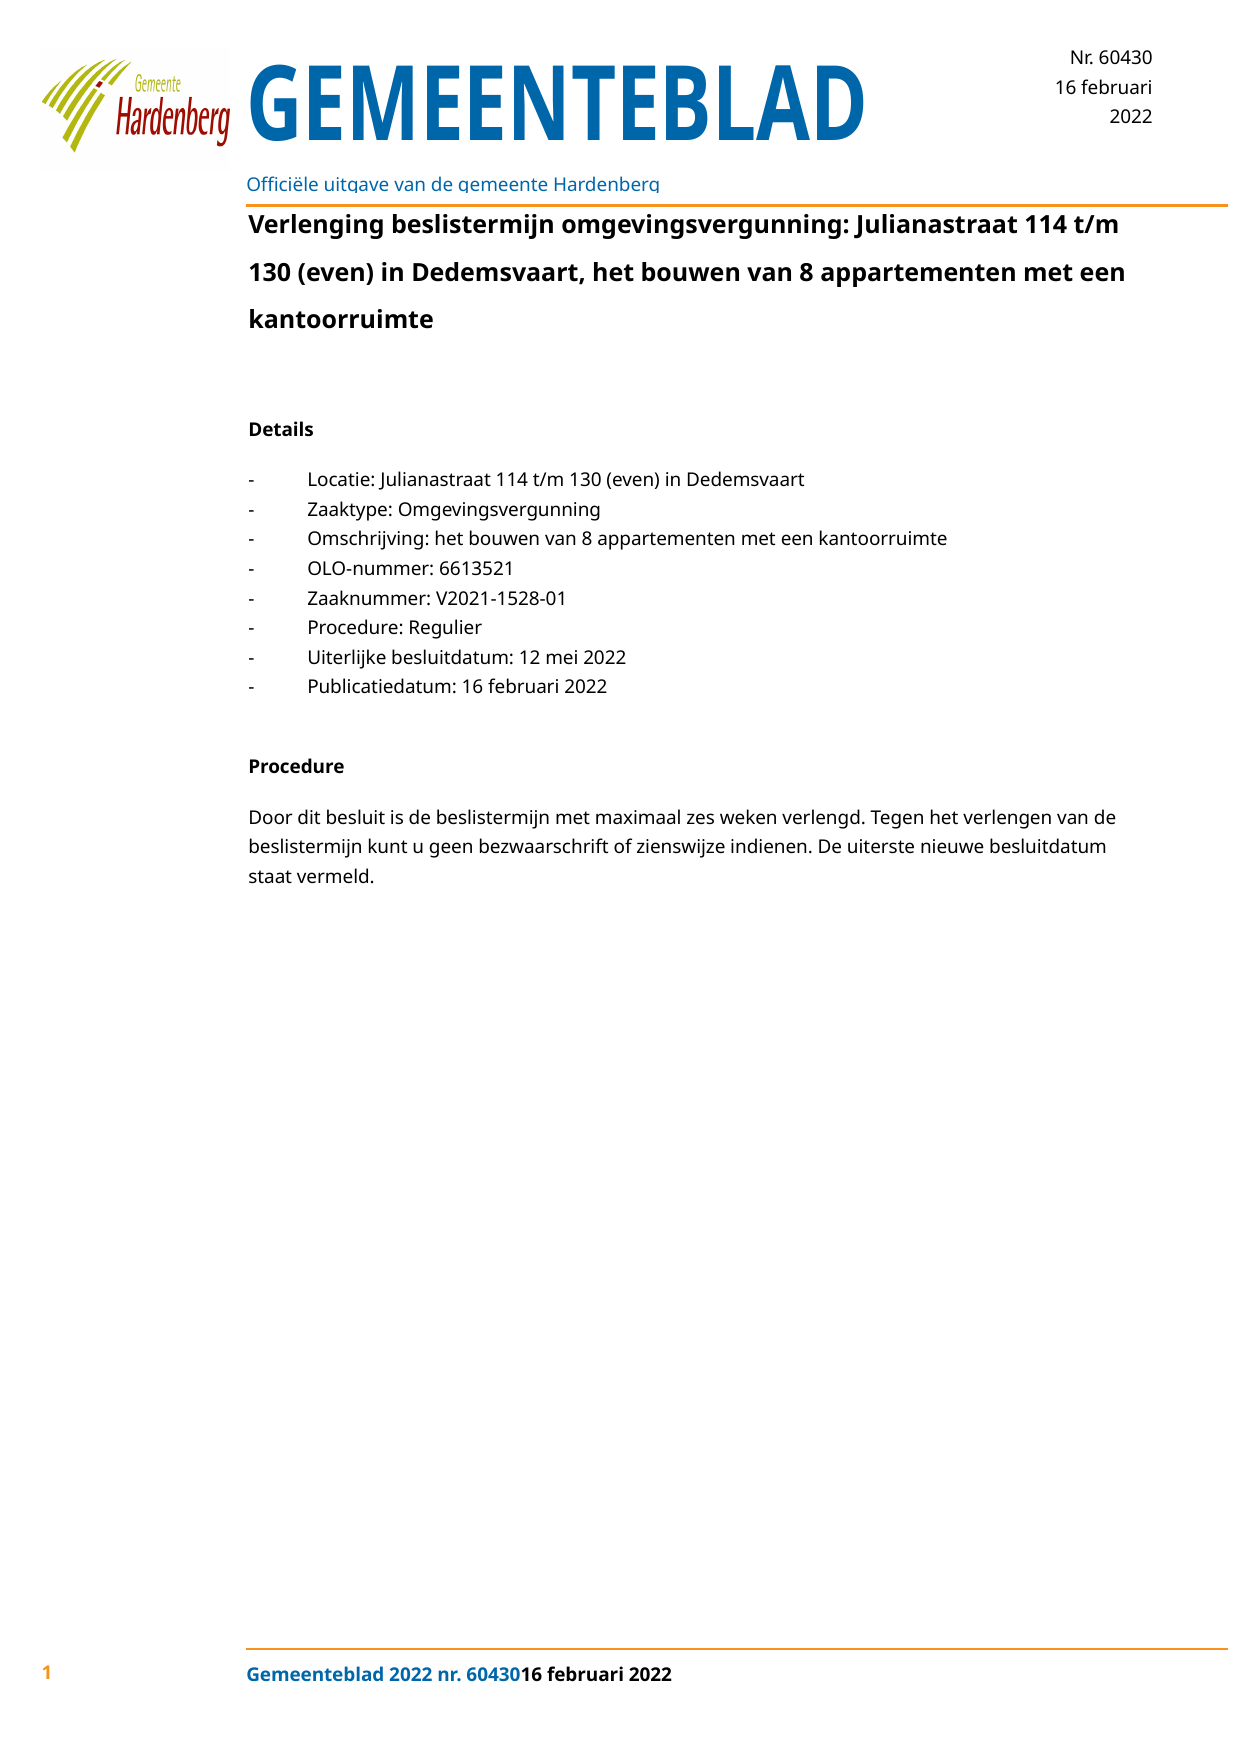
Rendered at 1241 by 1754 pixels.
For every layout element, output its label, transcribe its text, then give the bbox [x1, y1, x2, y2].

list Publicatiedatum: 16 februari 2022 [248, 673, 1152, 699]
list Uiterlijke besluitdatum: 12 mei 2022 [248, 644, 1152, 669]
picture [41, 47, 231, 172]
list Omschrijving: het bouwen van 8 appartementen met een kantoorruimte [248, 526, 1152, 551]
list Procedure: Regulier [248, 614, 1152, 640]
list Zaaknummer: V2021-1528-01 [248, 585, 1152, 610]
list OLO-nummer: 6613521 [248, 555, 1152, 581]
text Door dit besluit is de beslistermijn met maximaal zes weken verlengd. Tegen het verlengen van de beslistermijn kunt u geen bezwaarschrift of zienswijze indienen. De uiterste nieuwe besluitdatum staat vermeld. [248, 804, 1152, 889]
text Procedure [248, 753, 1152, 779]
text Details [248, 416, 1152, 442]
list Locatie: Julianastraat 114 t/m 130 (even) in Dedemsvaart [248, 466, 1152, 492]
list Zaaktype: Omgevingsvergunning [248, 496, 1152, 522]
text Verlenging beslistermijn omgevingsvergunning: Julianastraat 114 t/m 130 (even) in Dedemsvaart, het bouwen van 8 appartementen met een kantoorruimte [248, 207, 1152, 336]
